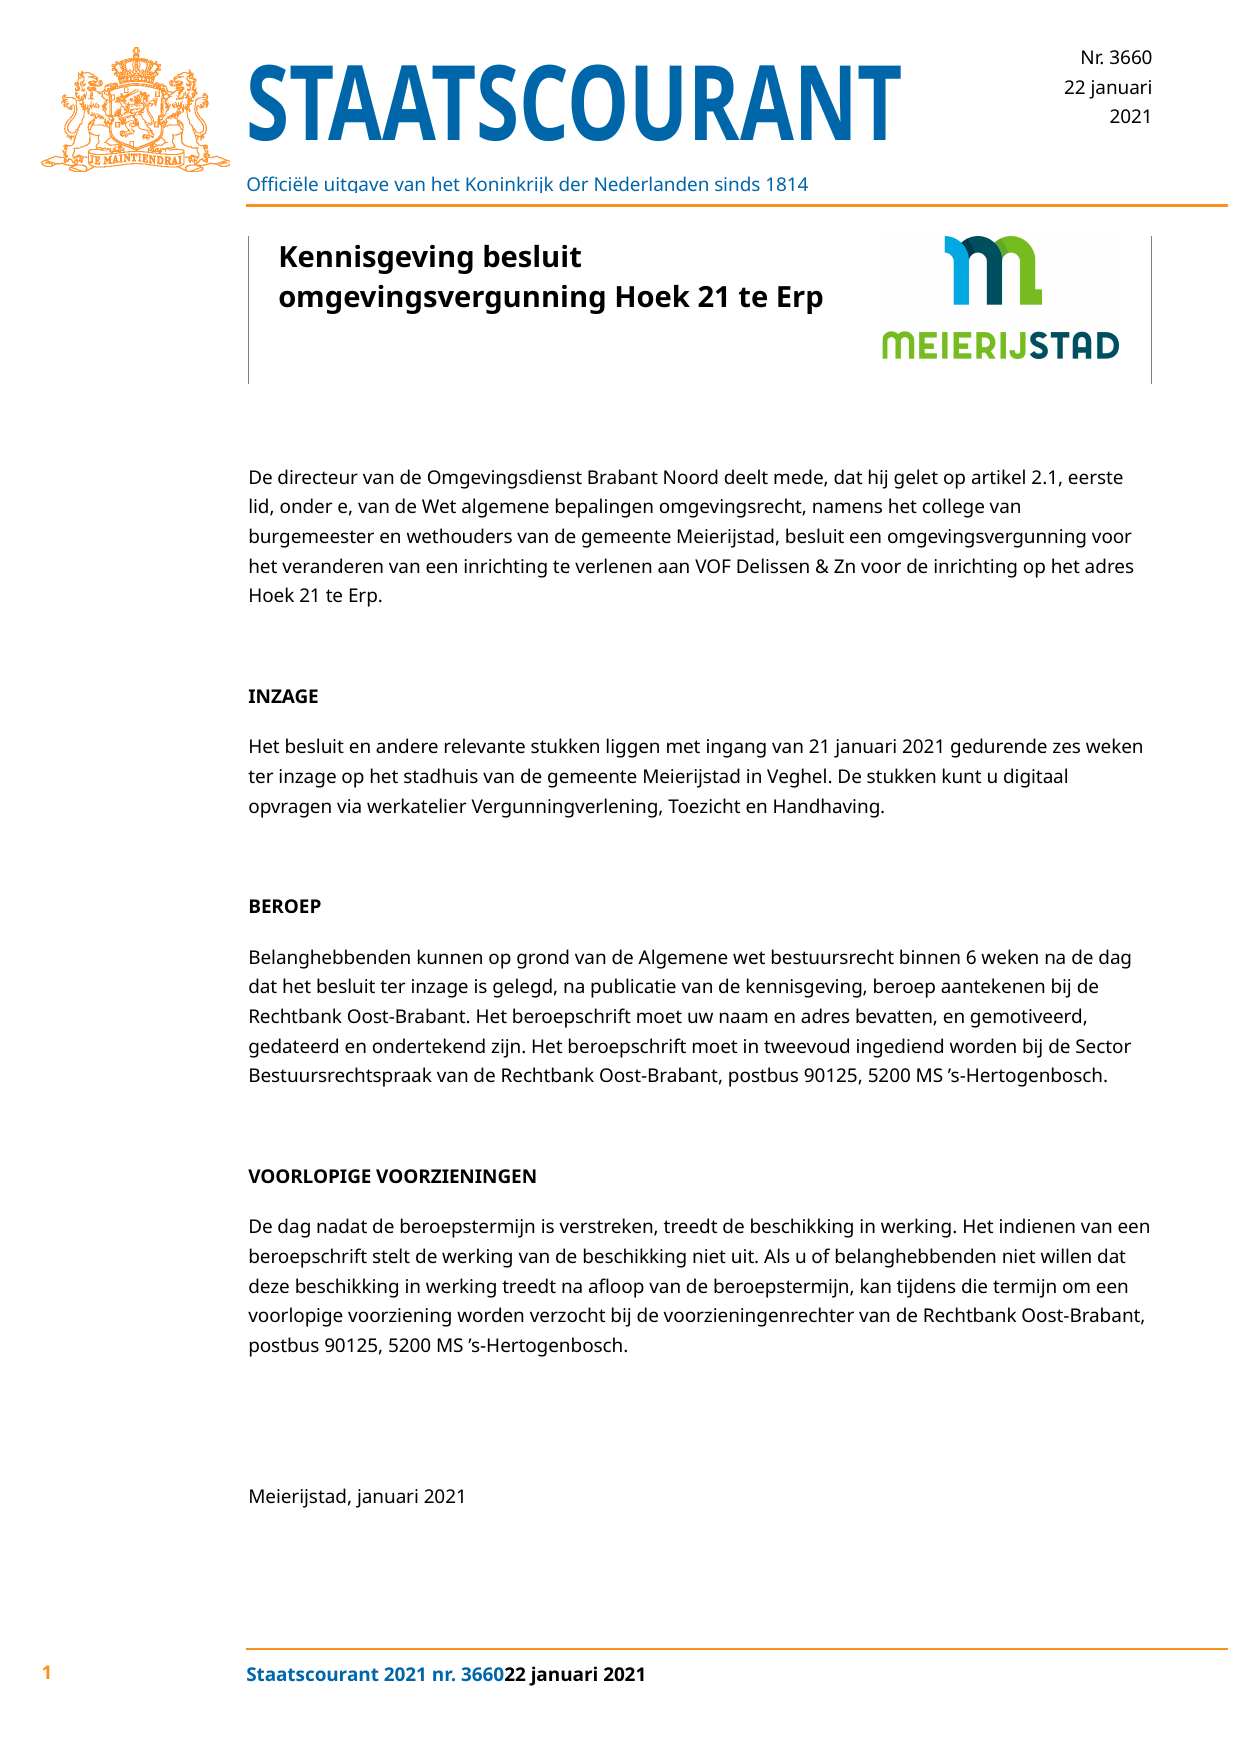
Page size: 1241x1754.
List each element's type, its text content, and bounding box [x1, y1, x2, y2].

text Meierijstad, januari 2021 [248, 1483, 1152, 1509]
text INZAGE [248, 683, 1152, 709]
text De directeur van de Omgevingsdienst Brabant Noord deelt mede, dat hij gelet op artikel 2.1, eerste lid, onder e, van de Wet algemene bepalingen omgevingsrecht, namens het college van burgemeester en wethouders van de gemeente Meierijstad, besluit een omgevingsvergunning voor het veranderen van een inrichting te verlenen aan VOF Delissen & Zn voor de inrichting op het adres Hoek 21 te Erp. [248, 464, 1152, 608]
text Het besluit en andere relevante stukken liggen met ingang van 21 januari 2021 gedurende zes weken ter inzage op het stadhuis van de gemeente Meierijstad in Veghel. De stukken kunt u digitaal opvragen via werkatelier Vergunningverlening, Toezicht en Handhaving. [248, 734, 1152, 819]
table_header [850, 359, 1151, 384]
picture [882, 236, 1119, 359]
text Belanghebbenden kunnen op grond van de Algemene wet bestuursrecht binnen 6 weken na de dag dat het besluit ter inzage is gelegd, na publicatie van de kennisgeving, beroep aantekenen bij de Rechtbank Oost-Brabant. Het beroepschrift moet uw naam en adres bevatten, en gemotiveerd, gedateerd en ondertekend zijn. Het beroepschrift moet in tweevoud ingediend worden bij de Sector Bestuursrechtspraak van de Rechtbank Oost-Brabant, postbus 90125, 5200 MS ’s-Hertogenbosch. [248, 944, 1152, 1088]
text BEROEP [248, 894, 1152, 919]
table_header Kennisgeving besluit omgevingsvergunning Hoek 21 te Erp [249, 236, 850, 384]
picture [41, 47, 231, 172]
table_header [850, 236, 882, 358]
text De dag nadat de beroepstermijn is verstreken, treedt de beschikking in werking. Het indienen van een beroepschrift stelt de werking van de beschikking niet uit. Als u of belanghebbenden niet willen dat deze beschikking in werking treedt na afloop van de beroepstermijn, kan tijdens die termijn om een voorlopige voorziening worden verzocht bij de voorzieningenrechter van de Rechtbank Oost-Brabant, postbus 90125, 5200 MS ’s-Hertogenbosch. [248, 1214, 1152, 1358]
table_header [1119, 236, 1151, 358]
text VOORLOPIGE VOORZIENINGEN [248, 1163, 1152, 1189]
